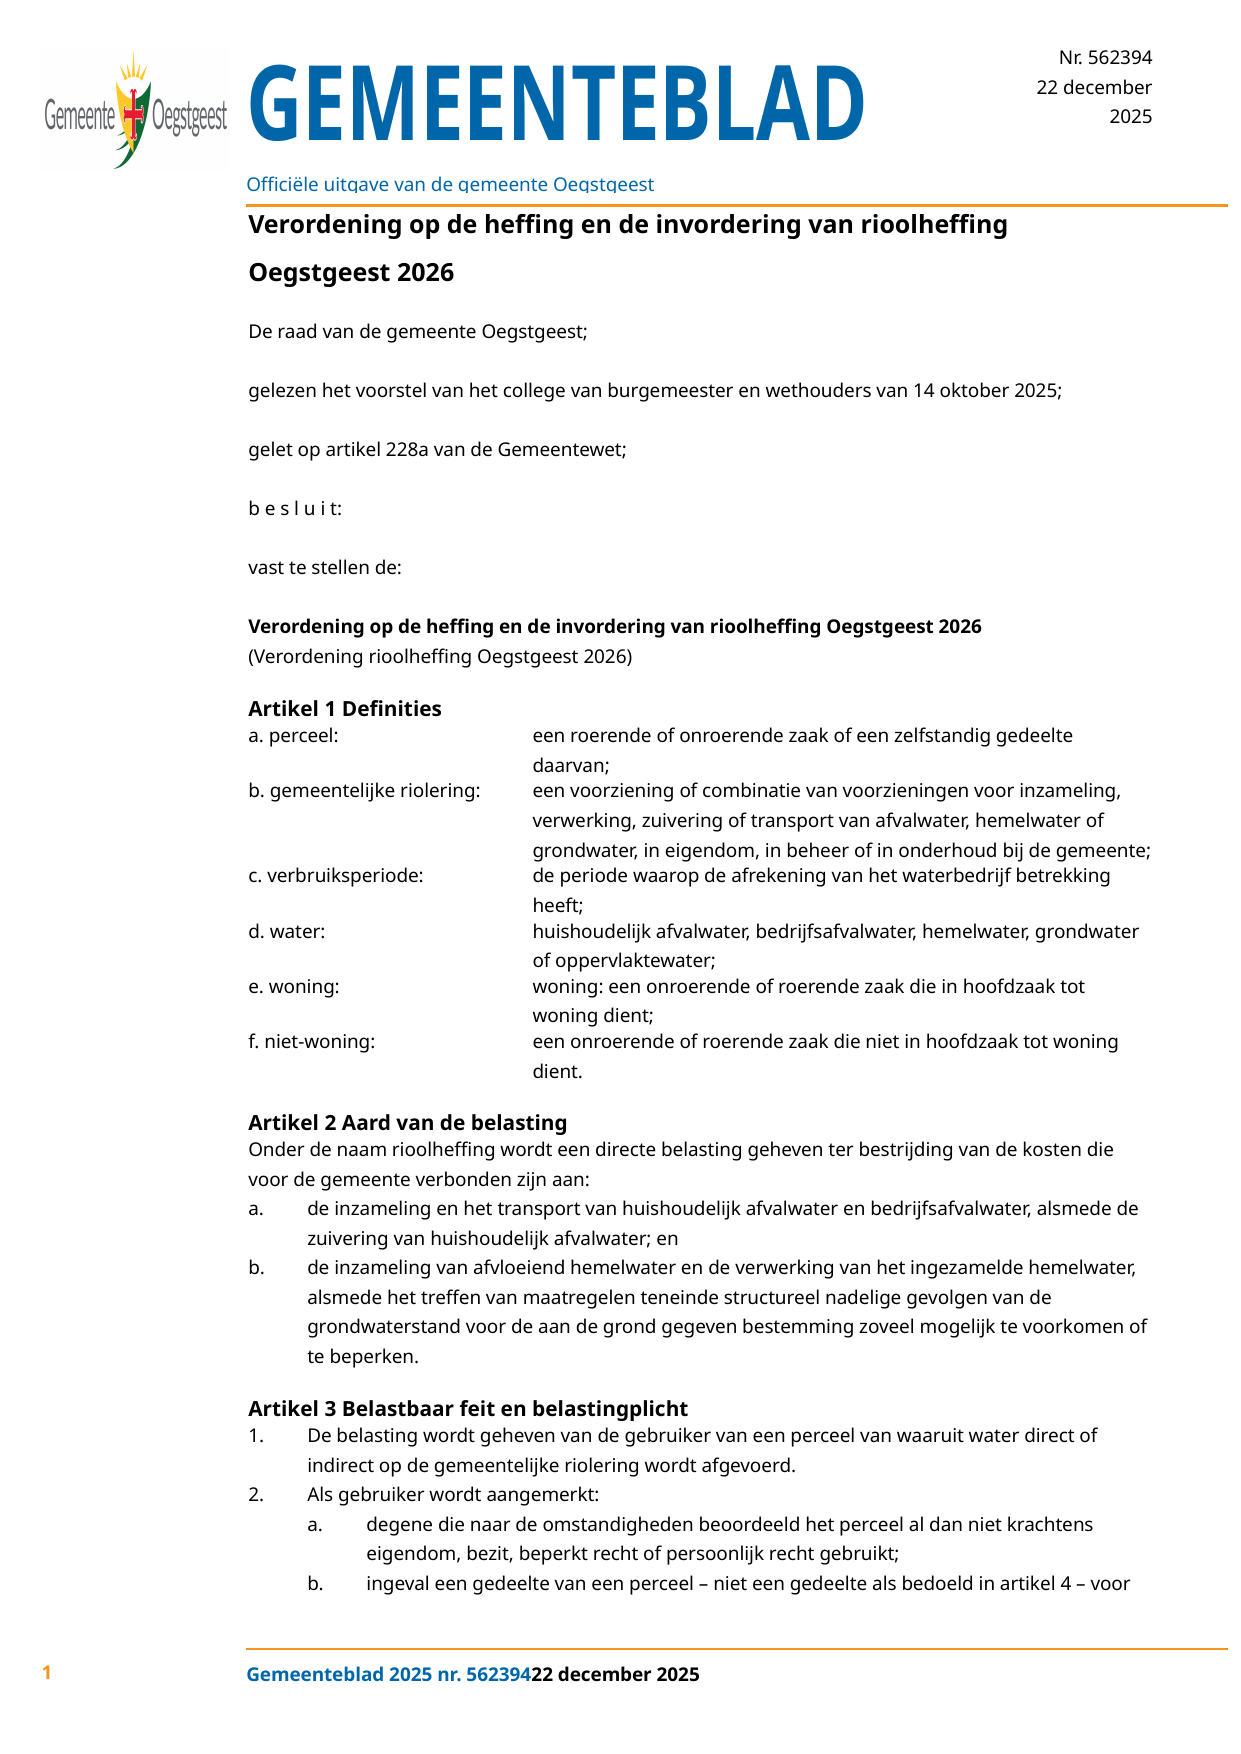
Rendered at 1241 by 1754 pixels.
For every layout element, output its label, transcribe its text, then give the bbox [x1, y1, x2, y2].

list degene die naar de omstandigheden beoordeeld het perceel al dan niet krachtens eigendom, bezit, beperkt recht of persoonlijk recht gebruikt; [307, 1511, 1152, 1566]
list De belasting wordt geheven van de gebruiker van een perceel van waaruit water direct of indirect op de gemeentelijke riolering wordt afgevoerd. [248, 1422, 1152, 1477]
table_cell c. verbruiksperiode: [248, 863, 532, 918]
text vast te stellen de: [248, 554, 1152, 580]
table_cell b. gemeentelijke riolering: [248, 778, 532, 862]
text Artikel 2 Aard van de belasting [248, 1108, 1152, 1136]
text Onder de naam rioolheffing wordt een directe belasting geheven ter bestrijding van de kosten die voor de gemeente verbonden zijn aan: [248, 1136, 1152, 1192]
table_cell een voorziening of combinatie van voorzieningen voor inzameling, verwerking, zuivering of transport van afvalwater, hemelwater of grondwater, in eigendom, in beheer of in onderhoud bij de gemeente; [532, 778, 1152, 862]
text Artikel 3 Belastbaar feit en belastingplicht [248, 1394, 1152, 1422]
text b e s l u i t: [248, 495, 1152, 521]
text gelezen het voorstel van het college van burgemeester en wethouders van 14 oktober 2025; [248, 377, 1152, 403]
table_cell f. niet-woning: [248, 1029, 532, 1084]
text Artikel 1 Definities [248, 694, 1152, 722]
table_cell de periode waarop de afrekening van het waterbedrijf betrekking heeft; [532, 863, 1152, 918]
picture [41, 47, 231, 172]
table_header a. perceel: [248, 722, 532, 778]
text Verordening op de heffing en de invordering van rioolheffing Oegstgeest 2026 [248, 614, 1152, 639]
text De raad van de gemeente Oegstgeest; [248, 318, 1152, 344]
text (Verordening rioolheffing Oegstgeest 2026) [248, 643, 1152, 669]
table_cell huishoudelijk afvalwater, bedrijfsafvalwater, hemelwater, grondwater of oppervlaktewater; [532, 918, 1152, 973]
text gelet op artikel 228a van de Gemeentewet; [248, 436, 1152, 462]
table_cell e. woning: [248, 973, 532, 1028]
list de inzameling en het transport van huishoudelijk afvalwater en bedrijfsafvalwater, alsmede de zuivering van huishoudelijk afvalwater; en [248, 1195, 1152, 1251]
text Verordening op de heffing en de invordering van rioolheffing Oegstgeest 2026 [248, 207, 1152, 288]
list ingeval een gedeelte van een perceel – niet een gedeelte als bedoeld in artikel 4 – voor [307, 1570, 1152, 1596]
list de inzameling van afvloeiend hemelwater en de verwerking van het ingezamelde hemelwater, alsmede het treffen van maatregelen teneinde structureel nadelige gevolgen van de grondwaterstand voor de aan de grond gegeven bestemming zoveel mogelijk te voorkomen of te beperken. [248, 1254, 1152, 1369]
table_cell een onroerende of roerende zaak die niet in hoofdzaak tot woning dient. [532, 1029, 1152, 1084]
table_cell d. water: [248, 918, 532, 973]
list Als gebruiker wordt aangemerkt: [248, 1481, 1152, 1507]
table_cell woning: een onroerende of roerende zaak die in hoofdzaak tot woning dient; [532, 973, 1152, 1028]
table_header een roerende of onroerende zaak of een zelfstandig gedeelte daarvan; [532, 722, 1152, 778]
